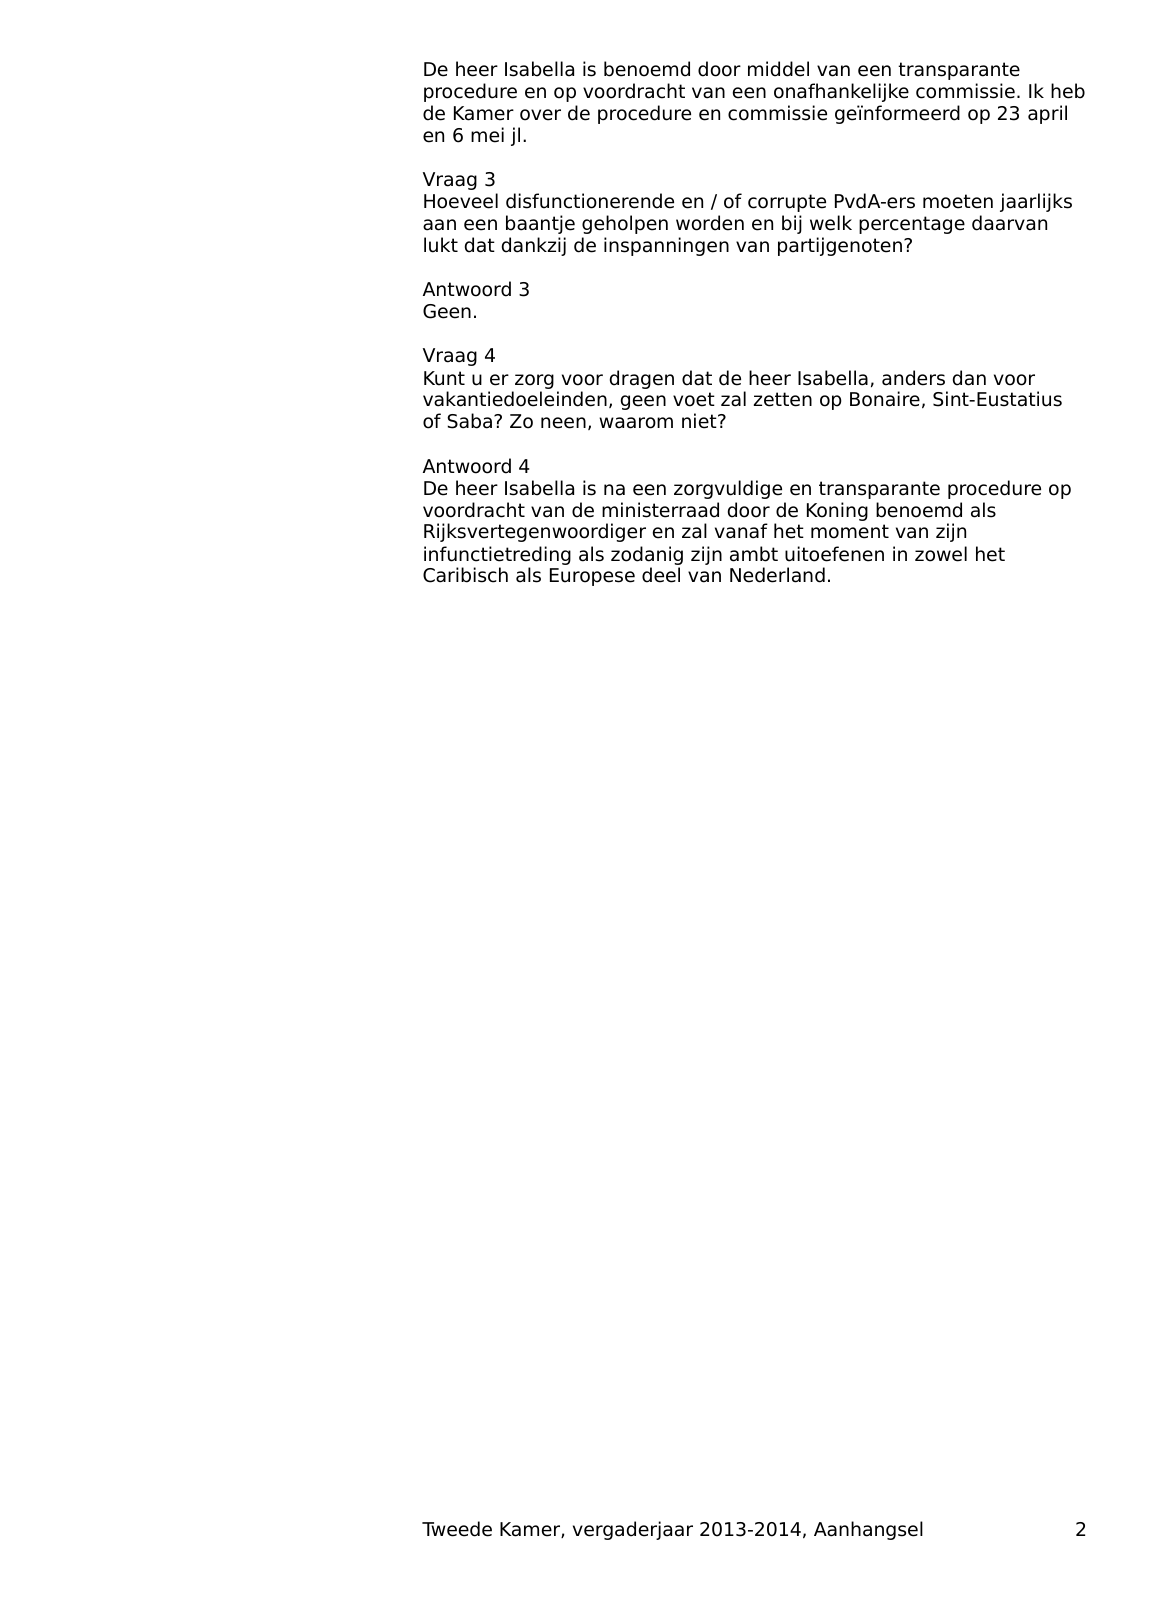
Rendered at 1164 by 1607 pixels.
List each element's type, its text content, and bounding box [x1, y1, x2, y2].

text Antwoord 3 [422, 279, 1087, 301]
text Vraag 3 [422, 169, 1087, 191]
text Vraag 4 [422, 345, 1087, 367]
text De heer Isabella is na een zorgvuldige en transparante procedure op voordracht van de ministerraad door de Koning benoemd als Rijksvertegenwoordiger en zal vanaf het moment van zijn infunctietreding als zodanig zijn ambt uitoefenen in zowel het Caribisch als Europese deel van Nederland. [422, 477, 1087, 587]
text Kunt u er zorg voor dragen dat de heer Isabella, anders dan voor vakantiedoeleinden, geen voet zal zetten op Bonaire, Sint-Eustatius of Saba? Zo neen, waarom niet? [422, 367, 1087, 433]
text Hoeveel disfunctionerende en / of corrupte PvdA-ers moeten jaarlijks aan een baantje geholpen worden en bij welk percentage daarvan lukt dat dankzij de inspanningen van partijgenoten? [422, 191, 1087, 257]
text Antwoord 4 [422, 456, 1087, 477]
text De heer Isabella is benoemd door middel van een transparante procedure en op voordracht van een onafhankelijke commissie. Ik heb de Kamer over de procedure en commissie geïnformeerd op 23 april en 6 mei jl. [422, 59, 1087, 147]
text Geen. [422, 301, 1087, 323]
